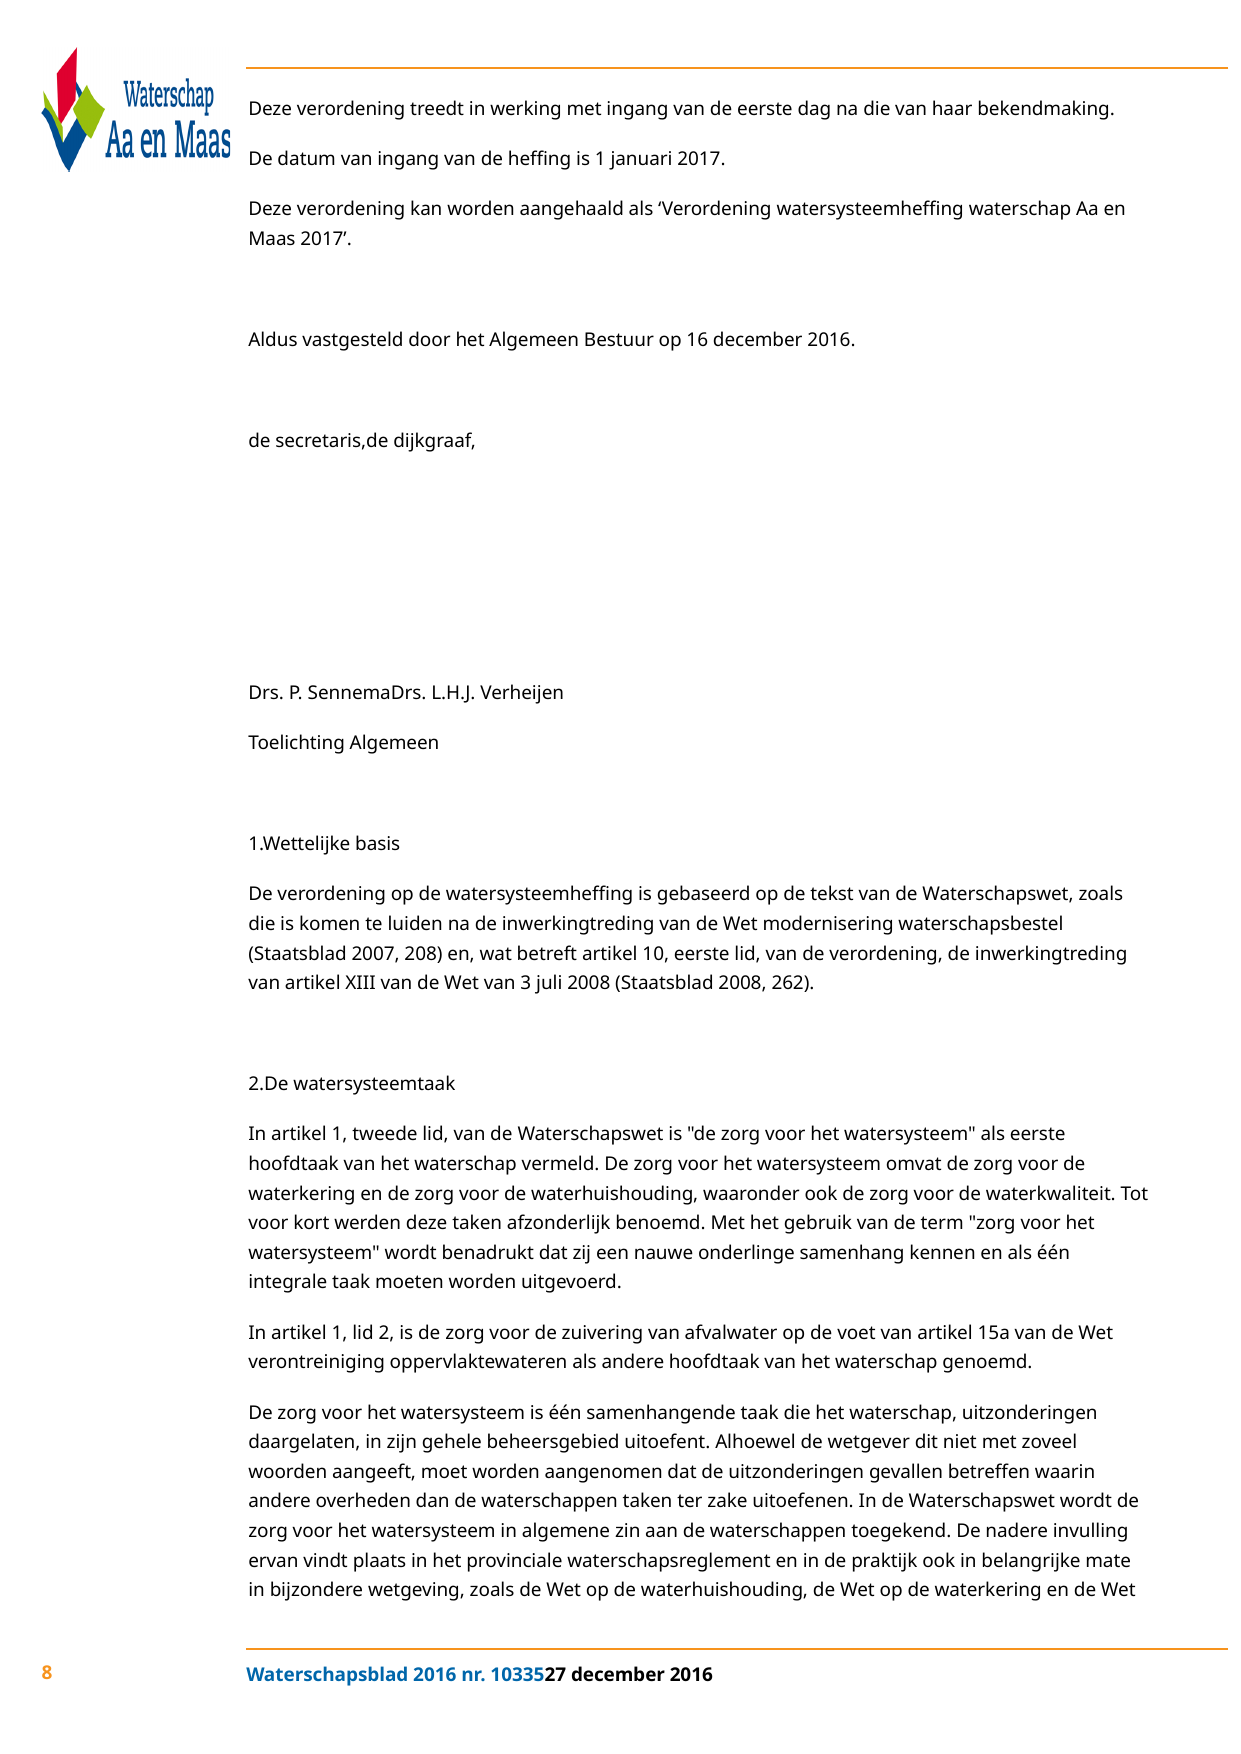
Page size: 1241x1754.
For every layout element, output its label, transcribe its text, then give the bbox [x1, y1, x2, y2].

text In artikel 1, tweede lid, van de Waterschapswet is "de zorg voor het watersysteem" als eerste hoofdtaak van het waterschap vermeld. De zorg voor het watersysteem omvat de zorg voor de waterkering en de zorg voor de waterhuishouding, waaronder ook de zorg voor de waterkwaliteit. Tot voor kort werden deze taken afzonderlijk benoemd. Met het gebruik van de term "zorg voor het watersysteem" wordt benadrukt dat zij een nauwe onderlinge samenhang kennen en als één integrale taak moeten worden uitgevoerd. [248, 1121, 1152, 1294]
text De zorg voor het watersysteem is één samenhangende taak die het waterschap, uitzonderingen daargelaten, in zijn gehele beheersgebied uitoefent. Alhoewel de wetgever dit niet met zoveel woorden aangeeft, moet worden aangenomen dat de uitzonderingen gevallen betreffen waarin andere overheden dan de waterschappen taken ter zake uitoefenen. In de Waterschapswet wordt de zorg voor het watersysteem in algemene zin aan de waterschappen toegekend. De nadere invulling ervan vindt plaats in het provinciale waterschapsreglement en in de praktijk ook in belangrijke mate in bijzondere wetgeving, zoals de Wet op de waterhuishouding, de Wet op de waterkering en de Wet [248, 1399, 1152, 1602]
text 1.Wettelijke basis [248, 830, 1152, 856]
text Aldus vastgesteld door het Algemeen Bestuur op 16 december 2016. [248, 326, 1152, 352]
text De datum van ingang van de heffing is 1 januari 2017. [248, 145, 1152, 171]
text Toelichting Algemeen [248, 729, 1152, 755]
text De verordening op de watersysteemheffing is gebaseerd op de tekst van de Waterschapswet, zoals die is komen te luiden na de inwerkingtreding van de Wet modernisering waterschapsbestel (Staatsblad 2007, 208) en, wat betreft artikel 10, eerste lid, van de verordening, de inwerkingtreding van artikel XIII van de Wet van 3 juli 2008 (Staatsblad 2008, 262). [248, 881, 1152, 995]
text Deze verordening kan worden aangehaald als ‘Verordening watersysteemheffing waterschap Aa en Maas 2017’. [248, 196, 1152, 251]
text de secretaris,de dijkgraaf, [248, 427, 1152, 453]
text Drs. P. SennemaDrs. L.H.J. Verheijen [248, 679, 1152, 705]
text In artikel 1, lid 2, is de zorg voor de zuivering van afvalwater op de voet van artikel 15a van de Wet verontreiniging oppervlaktewateren als andere hoofdtaak van het waterschap genoemd. [248, 1319, 1152, 1374]
picture [41, 47, 231, 172]
text 2.De watersysteemtaak [248, 1070, 1152, 1096]
text Deze verordening treedt in werking met ingang van de eerste dag na die van haar bekendmaking. [248, 95, 1152, 121]
